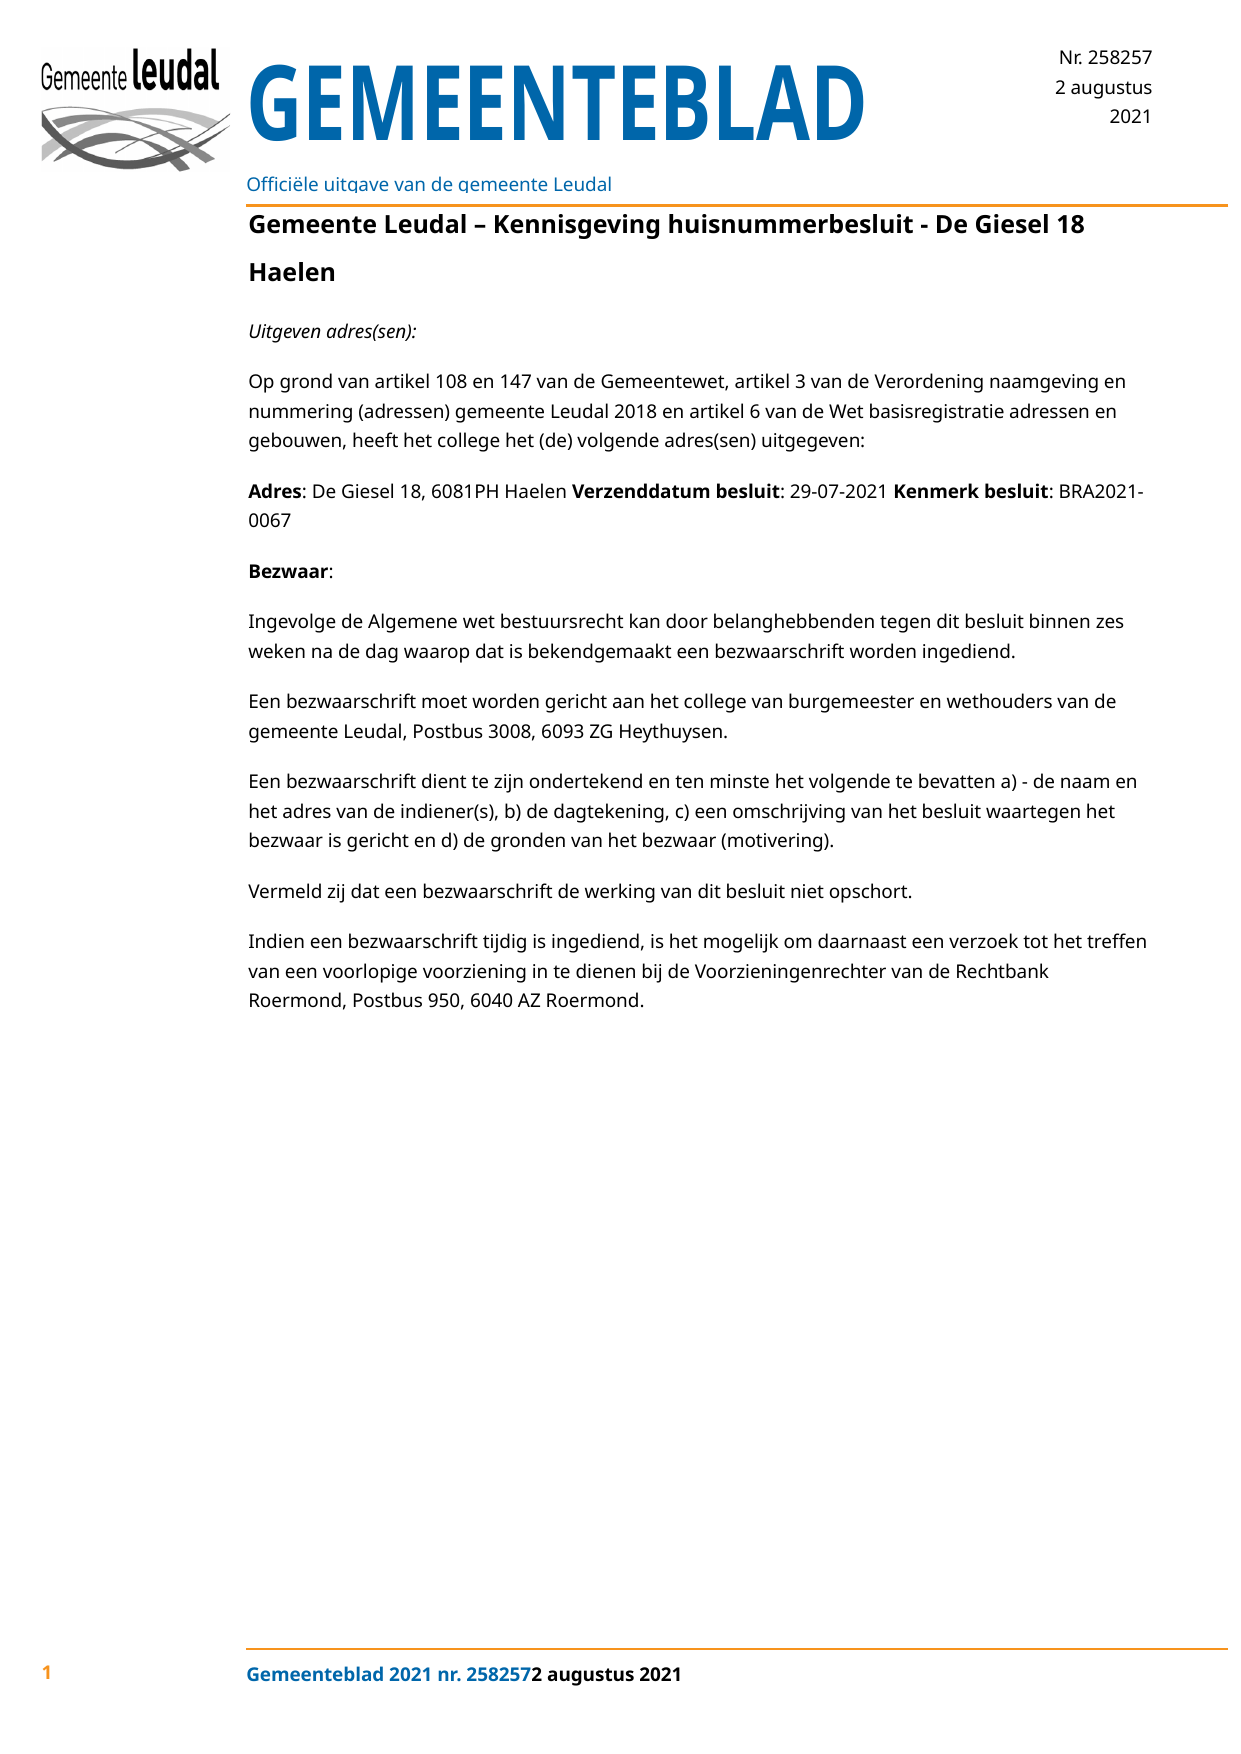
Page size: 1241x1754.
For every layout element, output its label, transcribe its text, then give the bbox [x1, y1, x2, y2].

text Op grond van artikel 108 en 147 van de Gemeentewet, artikel 3 van de Verordening naamgeving en nummering (adressen) gemeente Leudal 2018 en artikel 6 van de Wet basisregistratie adressen en gebouwen, heeft het college het (de) volgende adres(sen) uitgegeven: [248, 368, 1152, 453]
text Een bezwaarschrift moet worden gericht aan het college van burgemeester en wethouders van de gemeente Leudal, Postbus 3008, 6093 ZG Heythuysen. [248, 688, 1152, 744]
text Uitgeven adres(sen): [248, 318, 1152, 344]
text Gemeente Leudal – Kennisgeving huisnummerbesluit - De Giesel 18 Haelen [248, 207, 1152, 288]
text Vermeld zij dat een bezwaarschrift de werking van dit besluit niet opschort. [248, 878, 1152, 904]
text Een bezwaarschrift dient te zijn ondertekend en ten minste het volgende te bevatten a) - de naam en het adres van de indiener(s), b) de dagtekening, c) een omschrijving van het besluit waartegen het bezwaar is gericht en d) de gronden van het bezwaar (motivering). [248, 768, 1152, 853]
text Bezwaar: [248, 558, 1152, 584]
picture [41, 47, 231, 172]
text Adres: De Giesel 18, 6081PH Haelen Verzenddatum besluit: 29-07-2021 Kenmerk besluit: BRA2021-0067 [248, 478, 1152, 533]
text Indien een bezwaarschrift tijdig is ingediend, is het mogelijk om daarnaast een verzoek tot het treffen van een voorlopige voorziening in te dienen bij de Voorzieningenrechter van de Rechtbank Roermond, Postbus 950, 6040 AZ Roermond. [248, 928, 1152, 1013]
text Ingevolge de Algemene wet bestuursrecht kan door belanghebbenden tegen dit besluit binnen zes weken na de dag waarop dat is bekendgemaakt een bezwaarschrift worden ingediend. [248, 608, 1152, 664]
